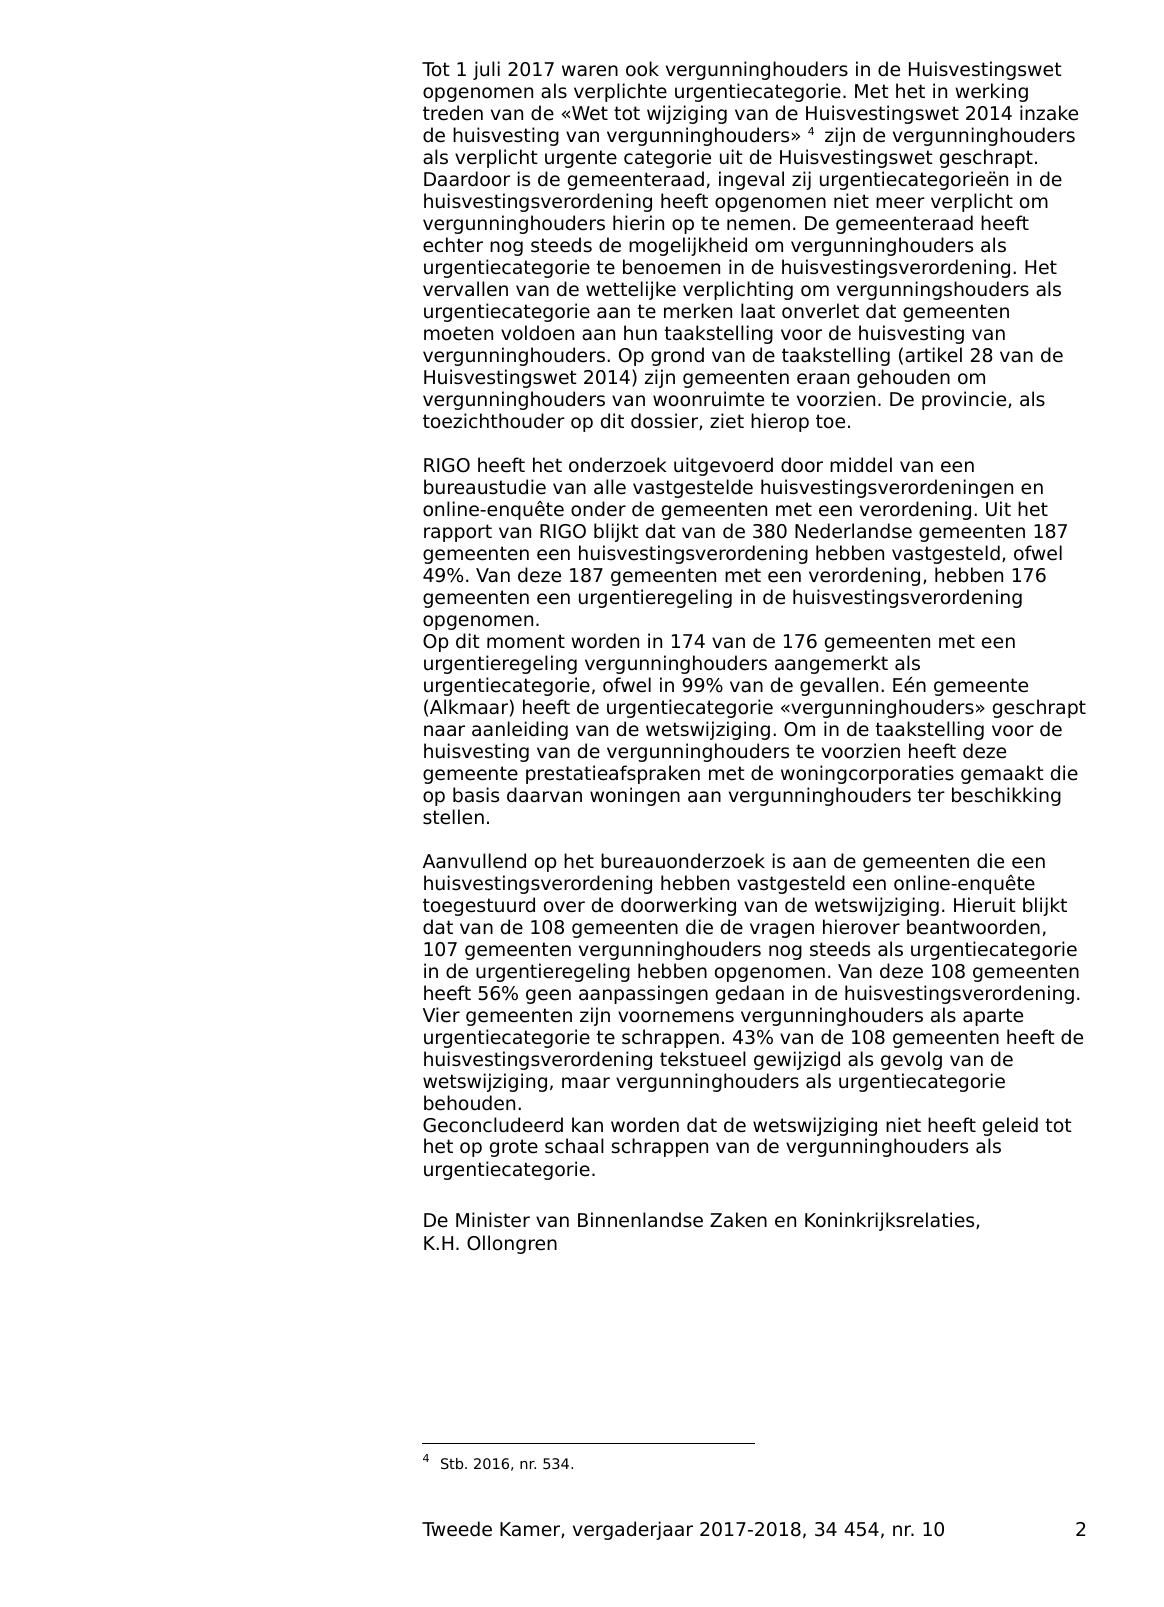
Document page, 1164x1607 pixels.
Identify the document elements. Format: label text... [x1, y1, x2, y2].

text Geconcludeerd kan worden dat de wetswijziging niet heeft geleid tot het op grote schaal schrappen van de vergunninghouders als urgentiecategorie. [422, 1114, 1087, 1180]
text RIGO heeft het onderzoek uitgevoerd door middel van een bureaustudie van alle vastgestelde huisvestingsverordeningen en online-enquête onder de gemeenten met een verordening. Uit het rapport van RIGO blijkt dat van de 380 Nederlandse gemeenten 187 gemeenten een huisvestingsverordening hebben vastgesteld, ofwel 49%. Van deze 187 gemeenten met een verordening, hebben 176 gemeenten een urgentieregeling in de huisvestingsverordening opgenomen. [422, 455, 1087, 631]
text De Minister van Binnenlandse Zaken en Koninkrijksrelaties, K.H. Ollongren [422, 1210, 1087, 1254]
text Op dit moment worden in 174 van de 176 gemeenten met een urgentieregeling vergunninghouders aangemerkt als urgentiecategorie, ofwel in 99% van de gevallen. Eén gemeente (Alkmaar) heeft de urgentiecategorie «vergunninghouders» geschrapt naar aanleiding van de wetswijziging. Om in de taakstelling voor de huisvesting van de vergunninghouders te voorzien heeft deze gemeente prestatieafspraken met de woningcorporaties gemaakt die op basis daarvan woningen aan vergunninghouders ter beschikking stellen. [422, 631, 1087, 828]
text Tot 1 juli 2017 waren ook vergunninghouders in de Huisvestingswet opgenomen als verplichte urgentiecategorie. Met het in werking treden van de «Wet tot wijziging van de Huisvestingswet 2014 inzake de huisvesting van vergunninghouders» zijn de vergunninghouders als verplicht urgente categorie uit de Huisvestingswet geschrapt. Daardoor is de gemeenteraad, ingeval zij urgentiecategorieën in de huisvestingsverordening heeft opgenomen niet meer verplicht om vergunninghouders hierin op te nemen. De gemeenteraad heeft echter nog steeds de mogelijkheid om vergunninghouders als urgentiecategorie te benoemen in de huisvestingsverordening. Het vervallen van de wettelijke verplichting om vergunningshouders als urgentiecategorie aan te merken laat onverlet dat gemeenten moeten voldoen aan hun taakstelling voor de huisvesting van vergunninghouders. Op grond van de taakstelling (artikel 28 van de Huisvestingswet 2014) zijn gemeenten eraan gehouden om vergunninghouders van woonruimte te voorzien. De provincie, als toezichthouder op dit dossier, ziet hierop toe. [422, 59, 1087, 433]
text Stb. 2016, nr. 534. [422, 1452, 1087, 1474]
text Aanvullend op het bureauonderzoek is aan de gemeenten die een huisvestingsverordening hebben vastgesteld een online-enquête toegestuurd over de doorwerking van de wetswijziging. Hieruit blijkt dat van de 108 gemeenten die de vragen hierover beantwoorden, 107 gemeenten vergunninghouders nog steeds als urgentiecategorie in de urgentieregeling hebben opgenomen. Van deze 108 gemeenten heeft 56% geen aanpassingen gedaan in de huisvestingsverordening. Vier gemeenten zijn voornemens vergunninghouders als aparte urgentiecategorie te schrappen. 43% van de 108 gemeenten heeft de huisvestingsverordening tekstueel gewijzigd als gevolg van de wetswijziging, maar vergunninghouders als urgentiecategorie behouden. [422, 851, 1087, 1114]
